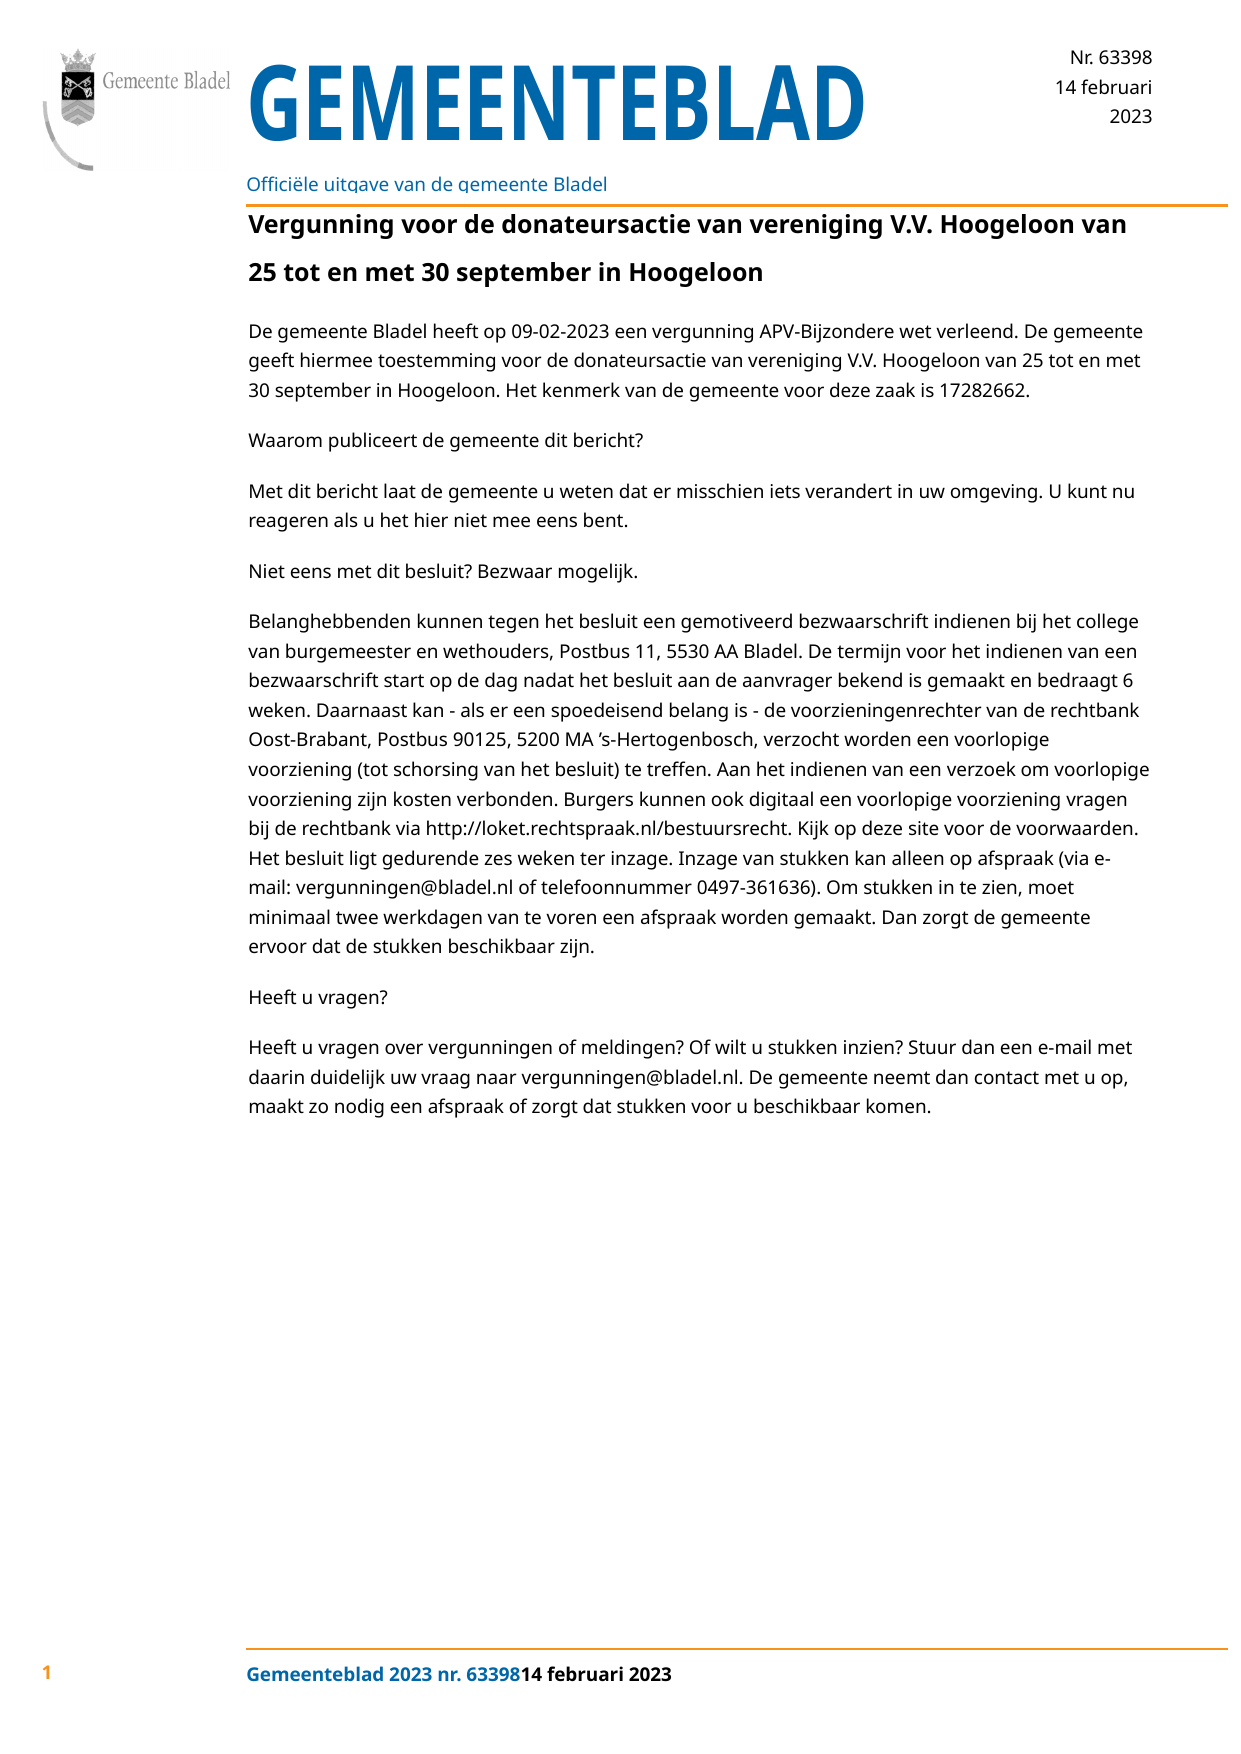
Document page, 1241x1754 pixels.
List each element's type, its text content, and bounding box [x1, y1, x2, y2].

text Waarom publiceert de gemeente dit bericht? [248, 427, 1152, 453]
text Heeft u vragen? [248, 984, 1152, 1010]
text Met dit bericht laat de gemeente u weten dat er misschien iets verandert in uw omgeving. U kunt nu reageren als u het hier niet mee eens bent. [248, 478, 1152, 533]
text Vergunning voor de donateursactie van vereniging V.V. Hoogeloon van 25 tot en met 30 september in Hoogeloon [248, 207, 1152, 288]
text De gemeente Bladel heeft op 09-02-2023 een vergunning APV-Bijzondere wet verleend. De gemeente geeft hiermee toestemming voor de donateursactie van vereniging V.V. Hoogeloon van 25 tot en met 30 september in Hoogeloon. Het kenmerk van de gemeente voor deze zaak is 17282662. [248, 318, 1152, 403]
text Niet eens met dit besluit? Bezwaar mogelijk. [248, 558, 1152, 584]
text Heeft u vragen over vergunningen of meldingen? Of wilt u stukken inzien? Stuur dan een e-mail met daarin duidelijk uw vraag naar vergunningen@bladel.nl. De gemeente neemt dan contact met u op, maakt zo nodig een afspraak of zorgt dat stukken voor u beschikbaar komen. [248, 1034, 1152, 1119]
picture [41, 47, 231, 172]
text Belanghebbenden kunnen tegen het besluit een gemotiveerd bezwaarschrift indienen bij het college van burgemeester en wethouders, Postbus 11, 5530 AA Bladel. De termijn voor het indienen van een bezwaarschrift start op de dag nadat het besluit aan de aanvrager bekend is gemaakt en bedraagt 6 weken. Daarnaast kan - als er een spoedeisend belang is - de voorzieningenrechter van de rechtbank Oost-Brabant, Postbus 90125, 5200 MA ’s-Hertogenbosch, verzocht worden een voorlopige voorziening (tot schorsing van het besluit) te treffen. Aan het indienen van een verzoek om voorlopige voorziening zijn kosten verbonden. Burgers kunnen ook digitaal een voorlopige voorziening vragen bij de rechtbank via http://loket.rechtspraak.nl/bestuursrecht. Kijk op deze site voor de voorwaarden. Het besluit ligt gedurende zes weken ter inzage. Inzage van stukken kan alleen op afspraak (via e-mail: vergunningen@bladel.nl of telefoonnummer 0497-361636). Om stukken in te zien, moet minimaal twee werkdagen van te voren een afspraak worden gemaakt. Dan zorgt de gemeente ervoor dat de stukken beschikbaar zijn. [248, 608, 1152, 959]
